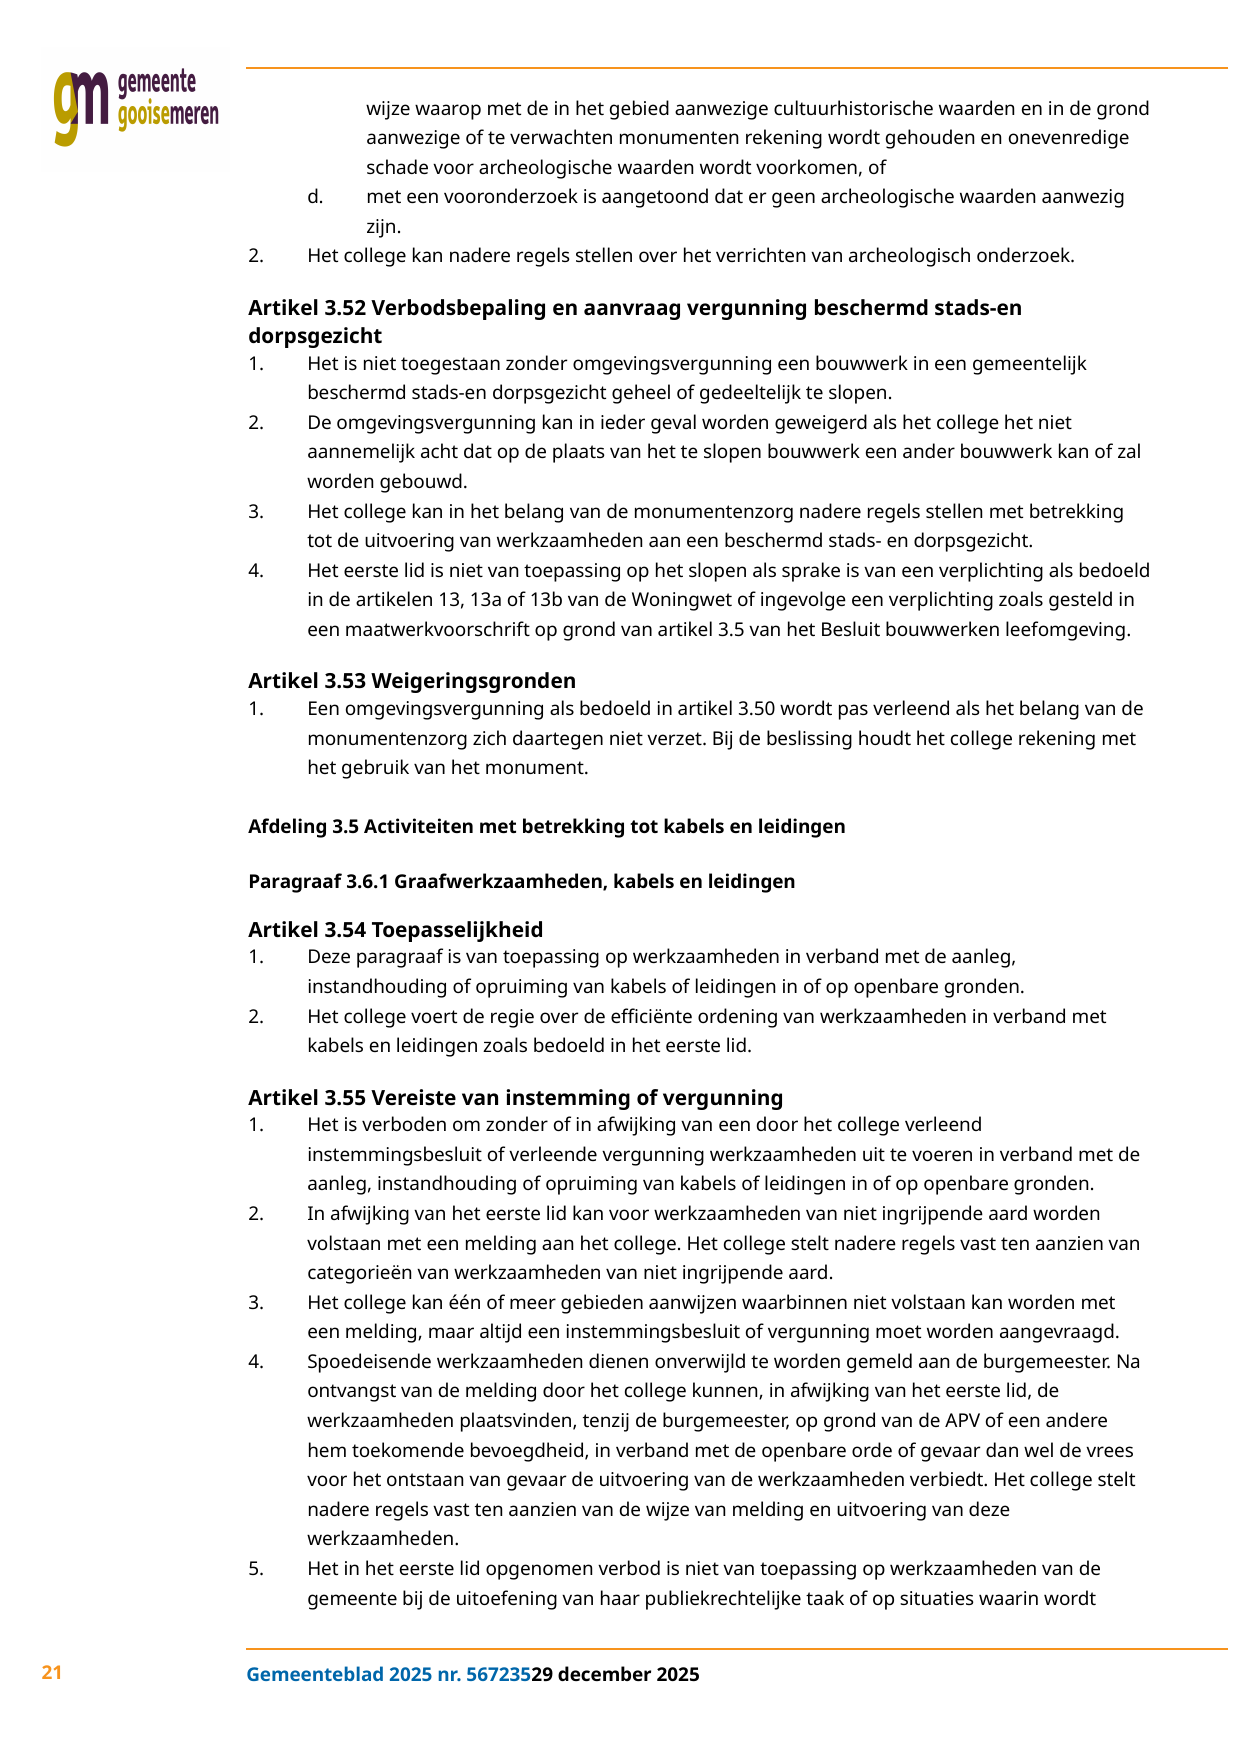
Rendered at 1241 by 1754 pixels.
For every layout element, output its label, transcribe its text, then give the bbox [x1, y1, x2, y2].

picture [41, 47, 231, 172]
text Artikel 3.55 Vereiste van instemming of vergunning [248, 1083, 1152, 1111]
list Spoedeisende werkzaamheden dienen onverwijld te worden gemeld aan de burgemeester. Na ontvangst van de melding door het college kunnen, in afwijking van het eerste lid, de werkzaamheden plaatsvinden, tenzij de burgemeester, op grond van de APV of een andere hem toekomende bevoegdheid, in verband met de openbare orde of gevaar dan wel de vrees voor het ontstaan van gevaar de uitvoering van de werkzaamheden verbiedt. Het college stelt nadere regels vast ten aanzien van de wijze van melding en uitvoering van deze werkzaamheden. [248, 1348, 1152, 1551]
list Een omgevingsvergunning als bedoeld in artikel 3.50 wordt pas verleend als het belang van de monumentenzorg zich daartegen niet verzet. Bij de beslissing houdt het college rekening met het gebruik van het monument. [248, 695, 1152, 780]
list In afwijking van het eerste lid kan voor werkzaamheden van niet ingrijpende aard worden volstaan met een melding aan het college. Het college stelt nadere regels vast ten aanzien van categorieën van werkzaamheden van niet ingrijpende aard. [248, 1200, 1152, 1285]
text Artikel 3.53 Weigeringsgronden [248, 667, 1152, 695]
list Het is verboden om zonder of in afwijking van een door het college verleend instemmingsbesluit of verleende vergunning werkzaamheden uit te voeren in verband met de aanleg, instandhouding of opruiming van kabels of leidingen in of op openbare gronden. [248, 1111, 1152, 1196]
list met een vooronderzoek is aangetoond dat er geen archeologische waarden aanwezig zijn. [307, 183, 1152, 239]
list Het college voert de regie over de efficiënte ordening van werkzaamheden in verband met kabels en leidingen zoals bedoeld in het eerste lid. [248, 1003, 1152, 1058]
text Artikel 3.52 Verbodsbepaling en aanvraag vergunning beschermd stads-en dorpsgezicht [248, 293, 1152, 350]
list wijze waarop met de in het gebied aanwezige cultuurhistorische waarden en in de grond aanwezige of te verwachten monumenten rekening wordt gehouden en onevenredige schade voor archeologische waarden wordt voorkomen, of [307, 95, 1152, 180]
list Het eerste lid is niet van toepassing op het slopen als sprake is van een verplichting als bedoeld in de artikelen 13, 13a of 13b van de Woningwet of ingevolge een verplichting zoals gesteld in een maatwerkvoorschrift op grond van artikel 3.5 van het Besluit bouwwerken leefomgeving. [248, 557, 1152, 642]
list Deze paragraaf is van toepassing op werkzaamheden in verband met de aanleg, instandhouding of opruiming van kabels of leidingen in of op openbare gronden. [248, 944, 1152, 999]
text Afdeling 3.5 Activiteiten met betrekking tot kabels en leidingen [248, 813, 1152, 839]
list Het college kan één of meer gebieden aanwijzen waarbinnen niet volstaan kan worden met een melding, maar altijd een instemmingsbesluit of vergunning moet worden aangevraagd. [248, 1289, 1152, 1344]
text Paragraaf 3.6.1 Graafwerkzaamheden, kabels en leidingen [248, 869, 1152, 894]
list Het college kan in het belang van de monumentenzorg nadere regels stellen met betrekking tot de uitvoering van werkzaamheden aan een beschermd stads- en dorpsgezicht. [248, 498, 1152, 553]
list Het in het eerste lid opgenomen verbod is niet van toepassing op werkzaamheden van de gemeente bij de uitoefening van haar publiekrechtelijke taak of op situaties waarin wordt [248, 1555, 1152, 1610]
list Het is niet toegestaan zonder omgevingsvergunning een bouwwerk in een gemeentelijk beschermd stads-en dorpsgezicht geheel of gedeeltelijk te slopen. [248, 350, 1152, 405]
list Het college kan nadere regels stellen over het verrichten van archeologisch onderzoek. [248, 243, 1152, 268]
list De omgevingsvergunning kan in ieder geval worden geweigerd als het college het niet aannemelijk acht dat op de plaats van het te slopen bouwwerk een ander bouwwerk kan of zal worden gebouwd. [248, 409, 1152, 494]
text Artikel 3.54 Toepasselijkheid [248, 915, 1152, 944]
